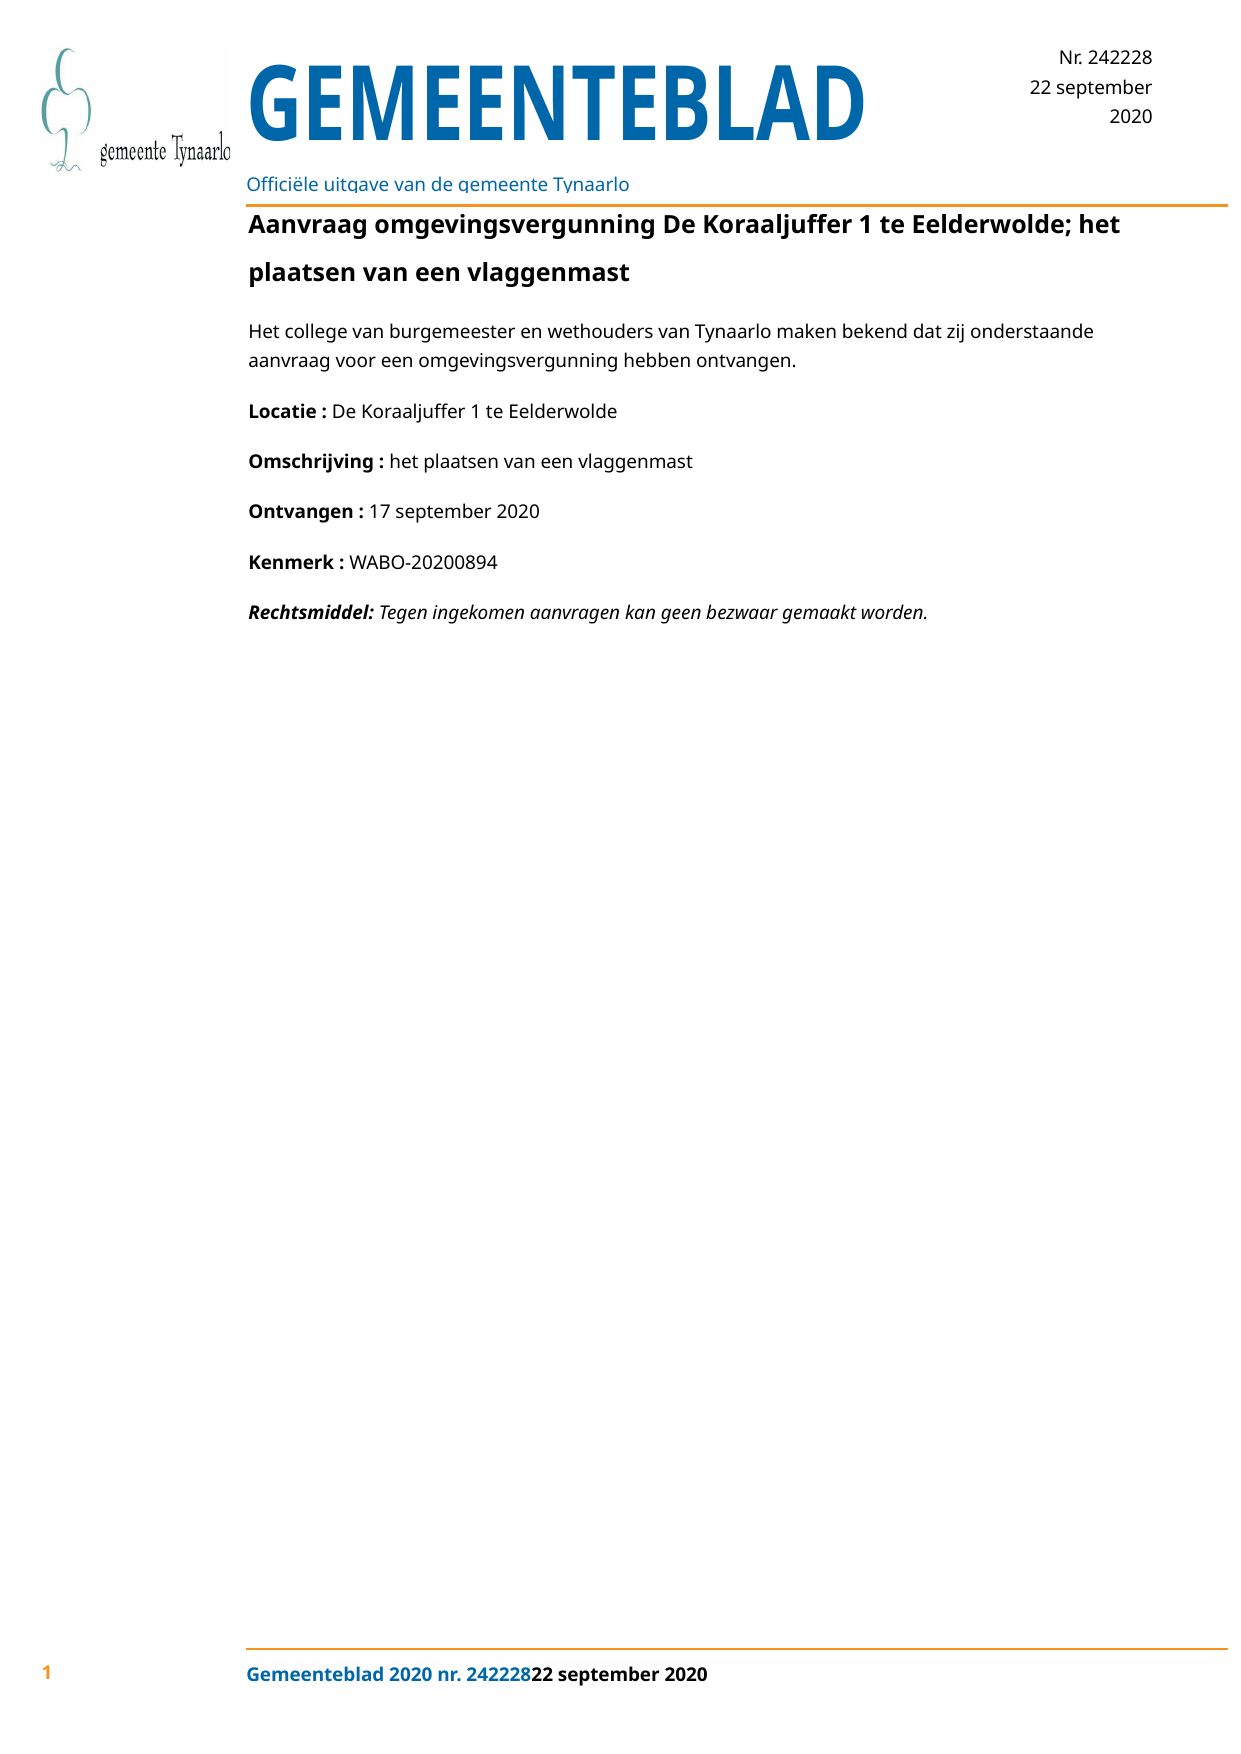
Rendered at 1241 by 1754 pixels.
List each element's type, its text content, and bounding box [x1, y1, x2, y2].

text Rechtsmiddel: Tegen ingekomen aanvragen kan geen bezwaar gemaakt worden. [248, 599, 1152, 625]
text Ontvangen : 17 september 2020 [248, 499, 1152, 524]
picture [41, 47, 231, 172]
text Aanvraag omgevingsvergunning De Koraaljuffer 1 te Eelderwolde; het plaatsen van een vlaggenmast [248, 207, 1152, 288]
text Kenmerk : WABO-20200894 [248, 549, 1152, 575]
text Omschrijving : het plaatsen van een vlaggenmast [248, 448, 1152, 474]
text Het college van burgemeester en wethouders van Tynaarlo maken bekend dat zij onderstaande aanvraag voor een omgevingsvergunning hebben ontvangen. [248, 318, 1152, 373]
text Locatie : De Koraaljuffer 1 te Eelderwolde [248, 398, 1152, 424]
